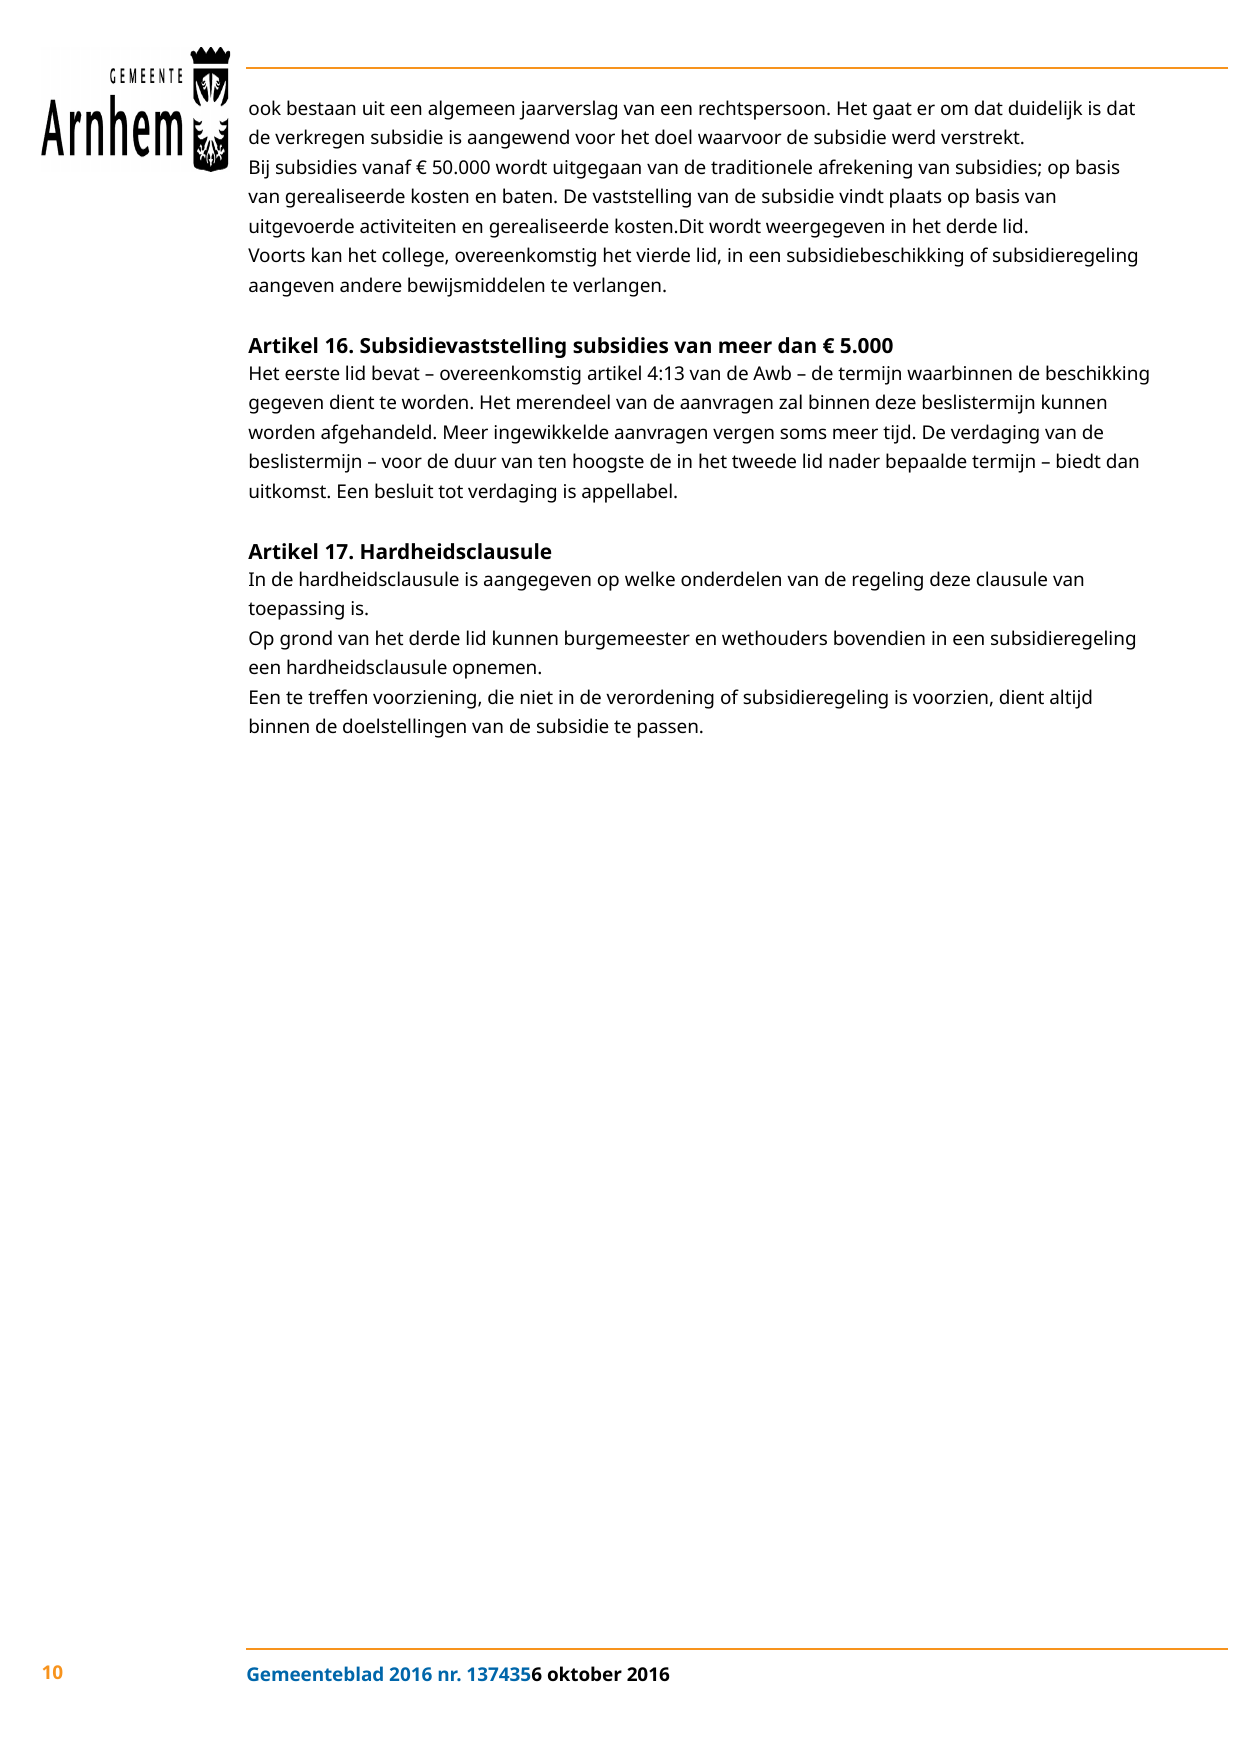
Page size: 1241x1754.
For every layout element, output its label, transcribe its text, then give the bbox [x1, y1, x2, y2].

text ook bestaan uit een algemeen jaarverslag van een rechtspersoon. Het gaat er om dat duidelijk is dat de verkregen subsidie is aangewend voor het doel waarvoor de subsidie werd verstrekt. [248, 95, 1152, 150]
text Een te treffen voorziening, die niet in de verordening of subsidieregeling is voorzien, dient altijd binnen de doelstellingen van de subsidie te passen. [248, 684, 1152, 739]
text In de hardheidsclausule is aangegeven op welke onderdelen van de regeling deze clausule van toepassing is. [248, 566, 1152, 621]
text Op grond van het derde lid kunnen burgemeester en wethouders bovendien in een subsidieregeling een hardheidsclausule opnemen. [248, 625, 1152, 680]
text Voorts kan het college, overeenkomstig het vierde lid, in een subsidiebeschikking of subsidieregeling aangeven andere bewijsmiddelen te verlangen. [248, 243, 1152, 298]
text Het eerste lid bevat – overeenkomstig artikel 4:13 van de Awb – de termijn waarbinnen de beschikking gegeven dient te worden. Het merendeel van de aanvragen zal binnen deze beslistermijn kunnen worden afgehandeld. Meer ingewikkelde aanvragen vergen soms meer tijd. De verdaging van de beslistermijn – voor de duur van ten hoogste de in het tweede lid nader bepaalde termijn – biedt dan uitkomst. Een besluit tot verdaging is appellabel. [248, 360, 1152, 504]
text Artikel 17. Hardheidsclausule [248, 537, 1152, 566]
text Bij subsidies vanaf € 50.000 wordt uitgegaan van de traditionele afrekening van subsidies; op basis van gerealiseerde kosten en baten. De vaststelling van de subsidie vindt plaats op basis van uitgevoerde activiteiten en gerealiseerde kosten.Dit wordt weergegeven in het derde lid. [248, 154, 1152, 239]
picture [41, 47, 231, 172]
text Artikel 16. Subsidievaststelling subsidies van meer dan € 5.000 [248, 331, 1152, 360]
